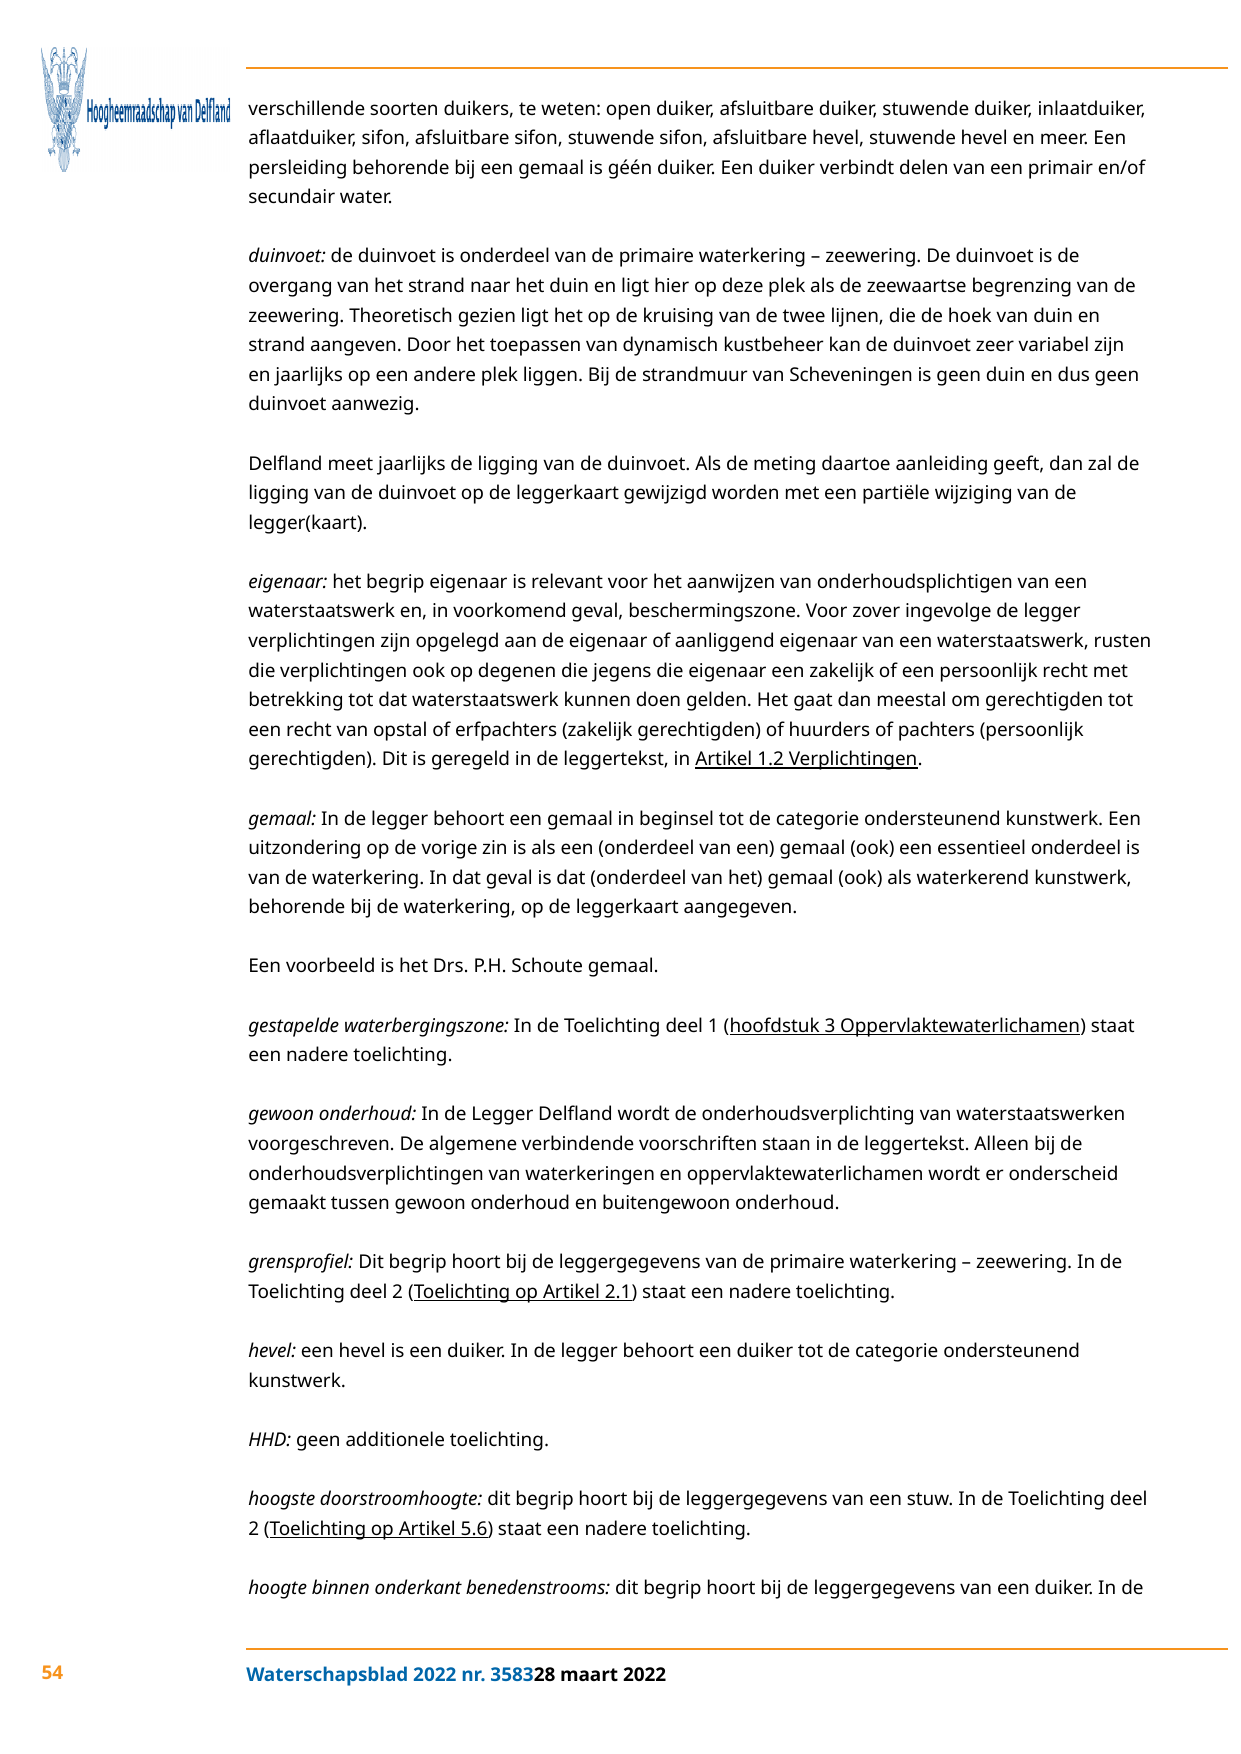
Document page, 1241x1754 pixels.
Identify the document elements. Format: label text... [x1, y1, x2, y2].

text hevel: een hevel is een duiker. In de legger behoort een duiker tot de categorie ondersteunend kunstwerk. [248, 1337, 1152, 1393]
text duinvoet: de duinvoet is onderdeel van de primaire waterkering – zeewering. De duinvoet is de overgang van het strand naar het duin en ligt hier op deze plek als de zeewaartse begrenzing van de zeewering. Theoretisch gezien ligt het op de kruising van de twee lijnen, die de hoek van duin en strand aangeven. Door het toepassen van dynamisch kustbeheer kan de duinvoet zeer variabel zijn en jaarlijks op een andere plek liggen. Bij de strandmuur van Scheveningen is geen duin en dus geen duinvoet aanwezig. [248, 243, 1152, 416]
text hoogte binnen onderkant benedenstrooms: dit begrip hoort bij de leggergegevens van een duiker. In de [248, 1574, 1152, 1600]
text gewoon onderhoud: In de Legger Delfland wordt de onderhoudsverplichting van waterstaatswerken voorgeschreven. De algemene verbindende voorschriften staan in de leggertekst. Alleen bij de onderhoudsverplichtingen van waterkeringen en oppervlaktewaterlichamen wordt er onderscheid gemaakt tussen gewoon onderhoud en buitengewoon onderhoud. [248, 1101, 1152, 1215]
text grensprofiel: Dit begrip hoort bij de leggergegevens van de primaire waterkering – zeewering. In de Toelichting deel 2 (Toelichting op Artikel 2.1) staat een nadere toelichting. [248, 1248, 1152, 1304]
text verschillende soorten duikers, te weten: open duiker, afsluitbare duiker, stuwende duiker, inlaatduiker, aflaatduiker, sifon, afsluitbare sifon, stuwende sifon, afsluitbare hevel, stuwende hevel en meer. Een persleiding behorende bij een gemaal is géén duiker. Een duiker verbindt delen van een primair en/of secundair water. [248, 95, 1152, 209]
text Delfland meet jaarlijks de ligging van de duinvoet. Als de meting daartoe aanleiding geeft, dan zal de ligging van de duinvoet op de leggerkaart gewijzigd worden met een partiële wijziging van de legger(kaart). [248, 450, 1152, 535]
text HHD: geen additionele toelichting. [248, 1426, 1152, 1452]
picture [41, 47, 231, 172]
text gestapelde waterbergingszone: In de Toelichting deel 1 (hoofdstuk 3 Oppervlaktewaterlichamen) staat een nadere toelichting. [248, 1012, 1152, 1067]
text gemaal: In de legger behoort een gemaal in beginsel tot de categorie ondersteunend kunstwerk. Een uitzondering op de vorige zin is als een (onderdeel van een) gemaal (ook) een essentieel onderdeel is van de waterkering. In dat geval is dat (onderdeel van het) gemaal (ook) als waterkerend kunstwerk, behorende bij de waterkering, op de leggerkaart aangegeven. [248, 805, 1152, 919]
text hoogste doorstroomhoogte: dit begrip hoort bij de leggergegevens van een stuw. In de Toelichting deel 2 (Toelichting op Artikel 5.6) staat een nadere toelichting. [248, 1485, 1152, 1541]
text Een voorbeeld is het Drs. P.H. Schoute gemaal. [248, 953, 1152, 978]
text eigenaar: het begrip eigenaar is relevant voor het aanwijzen van onderhoudsplichtigen van een waterstaatswerk en, in voorkomend geval, beschermingszone. Voor zover ingevolge de legger verplichtingen zijn opgelegd aan de eigenaar of aanliggend eigenaar van een waterstaatswerk, rusten die verplichtingen ook op degenen die jegens die eigenaar een zakelijk of een persoonlijk recht met betrekking tot dat waterstaatswerk kunnen doen gelden. Het gaat dan meestal om gerechtigden tot een recht van opstal of erfpachters (zakelijk gerechtigden) of huurders of pachters (persoonlijk gerechtigden). Dit is geregeld in de leggertekst, in Artikel 1.2 Verplichtingen. [248, 568, 1152, 771]
